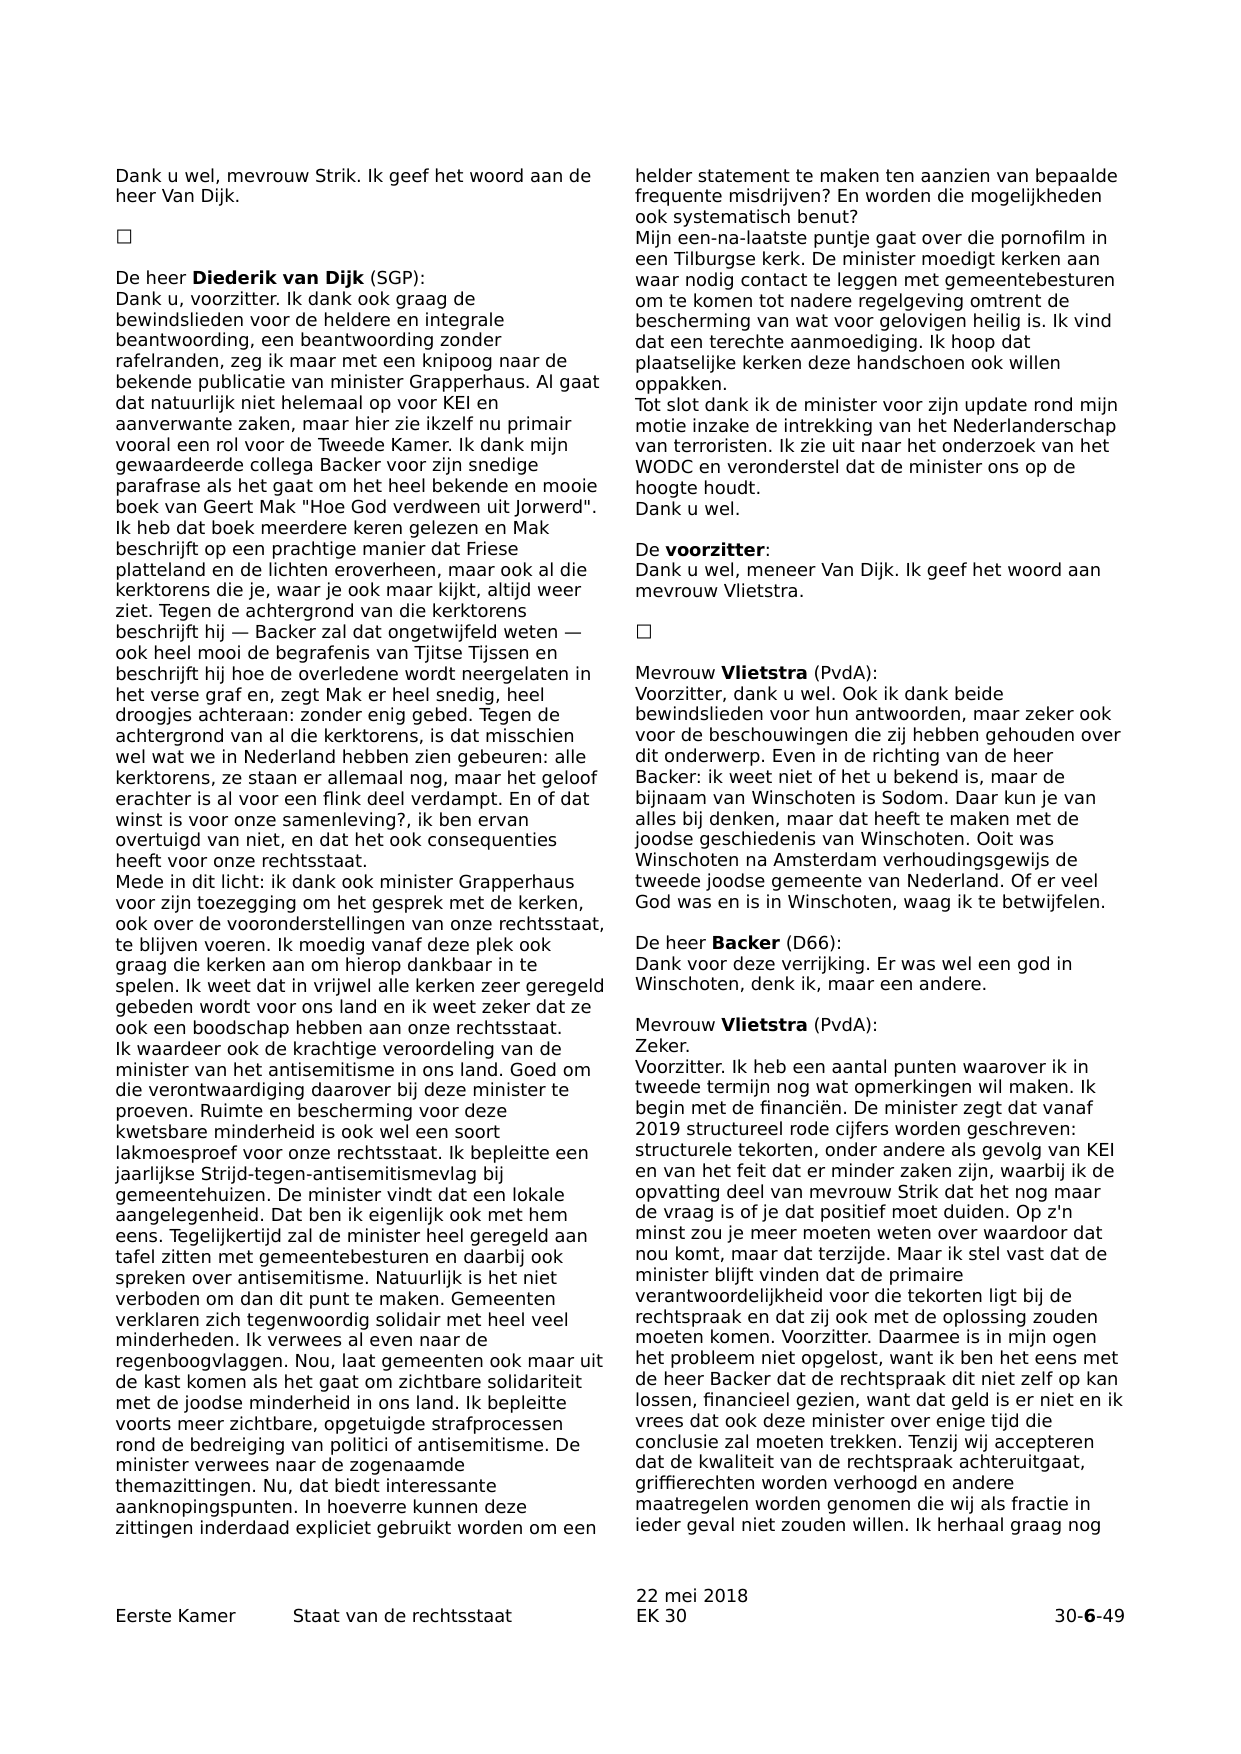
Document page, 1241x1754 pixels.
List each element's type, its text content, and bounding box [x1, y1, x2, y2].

text ⬜ [635, 622, 1125, 643]
text De heer Diederik van Dijk (SGP): [115, 268, 605, 288]
text Zeker. [635, 1036, 1125, 1056]
text Voorzitter, dank u wel. Ook ik dank beide bewindslieden voor hun antwoorden, maar zeker ook voor de beschouwingen die zij hebben gehouden over dit onderwerp. Even in de richting van de heer Backer: ik weet niet of het u bekend is, maar de bijnaam van Winschoten is Sodom. Daar kun je van alles bij denken, maar dat heeft te maken met de joodse geschiedenis van Winschoten. Ooit was Winschoten na Amsterdam verhoudingsgewijs de tweede joodse gemeente van Nederland. Of er veel God was en is in Winschoten, waag ik te betwijfelen. [635, 683, 1125, 912]
text Mevrouw Vlietstra (PvdA): [635, 663, 1125, 683]
text Dank u, voorzitter. Ik dank ook graag de bewindslieden voor de heldere en integrale beantwoording, een beantwoording zonder rafelranden, zeg ik maar met een knipoog naar de bekende publicatie van minister Grapperhaus. Al gaat dat natuurlijk niet helemaal op voor KEI en aanverwante zaken, maar hier zie ikzelf nu primair vooral een rol voor de Tweede Kamer. Ik dank mijn gewaardeerde collega Backer voor zijn snedige parafrase als het gaat om het heel bekende en mooie boek van Geert Mak "Hoe God verdween uit Jorwerd". Ik heb dat boek meerdere keren gelezen en Mak beschrijft op een prachtige manier dat Friese platteland en de lichten eroverheen, maar ook al die kerktorens die je, waar je ook maar kijkt, altijd weer ziet. Tegen de achtergrond van die kerktorens beschrijft hij — Backer zal dat ongetwijfeld weten — ook heel mooi de begrafenis van Tjitse Tijssen en beschrijft hij hoe de overledene wordt neergelaten in het verse graf en, zegt Mak er heel snedig, heel droogjes achteraan: zonder enig gebed. Tegen de achtergrond van al die kerktorens, is dat misschien wel wat we in Nederland hebben zien gebeuren: alle kerktorens, ze staan er allemaal nog, maar het geloof erachter is al voor een flink deel verdampt. En of dat winst is voor onze samenleving?, ik ben ervan overtuigd van niet, en dat het ook consequenties heeft voor onze rechtsstaat. [115, 288, 605, 872]
text Dank u wel. [635, 499, 1125, 519]
text Mijn een-na-laatste puntje gaat over die pornofilm in een Tilburgse kerk. De minister moedigt kerken aan waar nodig contact te leggen met gemeentebesturen om te komen tot nadere regelgeving omtrent de bescherming van wat voor gelovigen heilig is. Ik vind dat een terechte aanmoediging. Ik hoop dat plaatselijke kerken deze handschoen ook willen oppakken. [635, 228, 1125, 394]
text Voorzitter. Ik heb een aantal punten waarover ik in tweede termijn nog wat opmerkingen wil maken. Ik begin met de financiën. De minister zegt dat vanaf 2019 structureel rode cijfers worden geschreven: structurele tekorten, onder andere als gevolg van KEI en van het feit dat er minder zaken zijn, waarbij ik de opvatting deel van mevrouw Strik dat het nog maar de vraag is of je dat positief moet duiden. Op z'n minst zou je meer moeten weten over waardoor dat nou komt, maar dat terzijde. Maar ik stel vast dat de minister blijft vinden dat de primaire verantwoordelijkheid voor die tekorten ligt bij de rechtspraak en dat zij ook met de oplossing zouden moeten komen. Voorzitter. Daarmee is in mijn ogen het probleem niet opgelost, want ik ben het eens met de heer Backer dat de rechtspraak dit niet zelf op kan lossen, financieel gezien, want dat geld is er niet en ik vrees dat ook deze minister over enige tijd die conclusie zal moeten trekken. Tenzij wij accepteren dat de kwaliteit van de rechtspraak achteruitgaat, griffierechten worden verhoogd en andere maatregelen worden genomen die wij als fractie in ieder geval niet zouden willen. Ik herhaal graag nog [635, 1056, 1125, 1536]
text helder statement te maken ten aanzien van bepaalde frequente misdrijven? En worden die mogelijkheden ook systematisch benut? [635, 165, 1125, 228]
text Mevrouw Vlietstra (PvdA): [635, 1015, 1125, 1036]
text ⬜ [115, 227, 605, 248]
text Dank u wel, mevrouw Strik. Ik geef het woord aan de heer Van Dijk. [115, 165, 605, 207]
text Ik waardeer ook de krachtige veroordeling van de minister van het antisemitisme in ons land. Goed om die verontwaardiging daarover bij deze minister te proeven. Ruimte en bescherming voor deze kwetsbare minderheid is ook wel een soort lakmoesproef voor onze rechtsstaat. Ik bepleitte een jaarlijkse Strijd-tegen-antisemitismevlag bij gemeentehuizen. De minister vindt dat een lokale aangelegenheid. Dat ben ik eigenlijk ook met hem eens. Tegelijkertijd zal de minister heel geregeld aan tafel zitten met gemeentebesturen en daarbij ook spreken over antisemitisme. Natuurlijk is het niet verboden om dan dit punt te maken. Gemeenten verklaren zich tegenwoordig solidair met heel veel minderheden. Ik verwees al even naar de regenboogvlaggen. Nou, laat gemeenten ook maar uit de kast komen als het gaat om zichtbare solidariteit met de joodse minderheid in ons land. Ik bepleitte voorts meer zichtbare, opgetuigde strafprocessen rond de bedreiging van politici of antisemitisme. De minister verwees naar de zogenaamde themazittingen. Nu, dat biedt interessante aanknopingspunten. In hoeverre kunnen deze zittingen inderdaad expliciet gebruikt worden om een [115, 1038, 605, 1538]
text Dank voor deze verrijking. Er was wel een god in Winschoten, denk ik, maar een andere. [635, 953, 1125, 995]
text Mede in dit licht: ik dank ook minister Grapperhaus voor zijn toezegging om het gesprek met de kerken, ook over de vooronderstellingen van onze rechtsstaat, te blijven voeren. Ik moedig vanaf deze plek ook graag die kerken aan om hierop dankbaar in te spelen. Ik weet dat in vrijwel alle kerken zeer geregeld gebeden wordt voor ons land en ik weet zeker dat ze ook een boodschap hebben aan onze rechtsstaat. [115, 872, 605, 1038]
text Dank u wel, meneer Van Dijk. Ik geef het woord aan mevrouw Vlietstra. [635, 560, 1125, 602]
text De heer Backer (D66): [635, 932, 1125, 953]
text Tot slot dank ik de minister voor zijn update rond mijn motie inzake de intrekking van het Nederlanderschap van terroristen. Ik zie uit naar het onderzoek van het WODC en veronderstel dat de minister ons op de hoogte houdt. [635, 394, 1125, 499]
text De voorzitter: [635, 539, 1125, 560]
